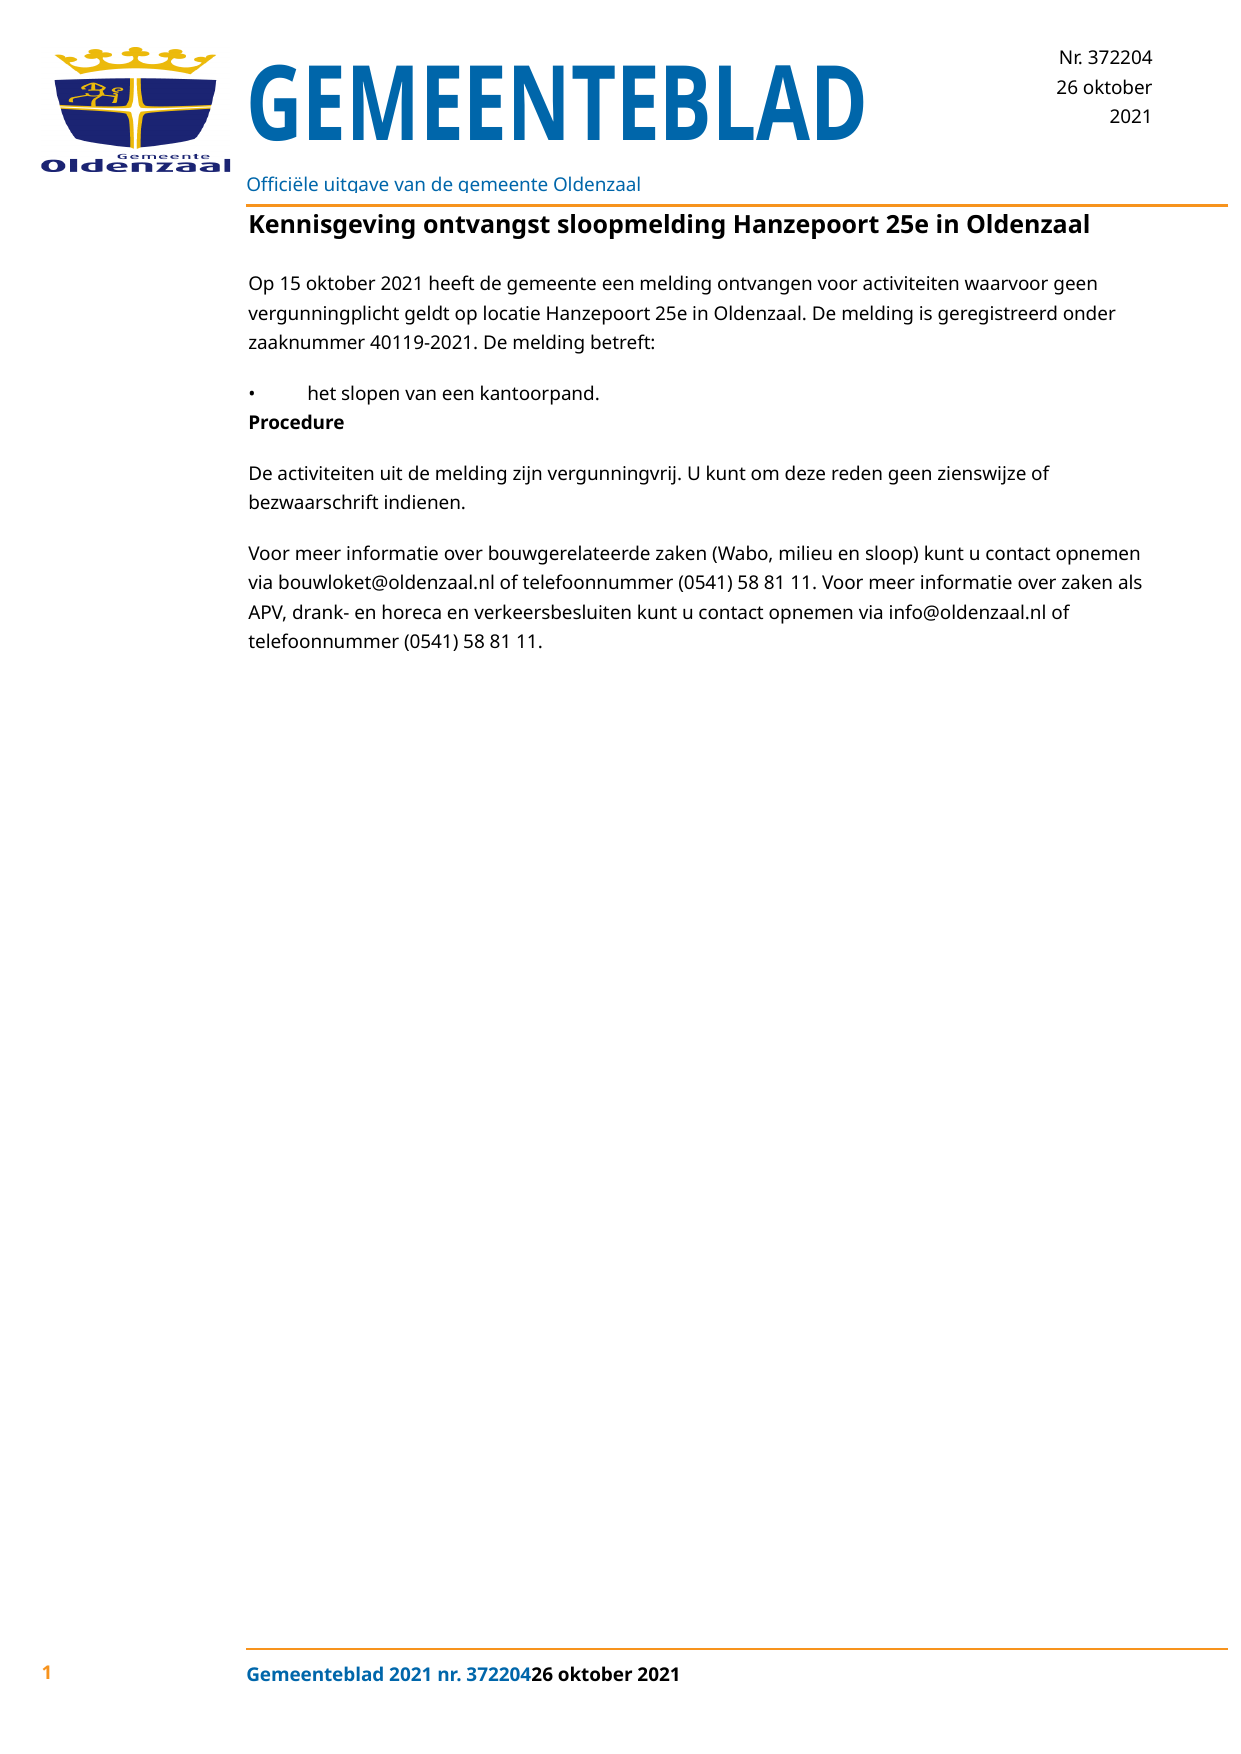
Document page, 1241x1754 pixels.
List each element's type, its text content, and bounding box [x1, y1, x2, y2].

list het slopen van een kantoorpand. [248, 380, 1152, 406]
text Voor meer informatie over bouwgerelateerde zaken (Wabo, milieu en sloop) kunt u contact opnemen via bouwloket@oldenzaal.nl of telefoonnummer (0541) 58 81 11. Voor meer informatie over zaken als APV, drank- en horeca en verkeersbesluiten kunt u contact opnemen via info@oldenzaal.nl of telefoonnummer (0541) 58 81 11. [248, 540, 1152, 654]
picture [41, 47, 231, 172]
text De activiteiten uit de melding zijn vergunningvrij. U kunt om deze reden geen zienswijze of bezwaarschrift indienen. [248, 460, 1152, 515]
text Op 15 oktober 2021 heeft de gemeente een melding ontvangen voor activiteiten waarvoor geen vergunningplicht geldt op locatie Hanzepoort 25e in Oldenzaal. De melding is geregistreerd onder zaaknummer 40119-2021. De melding betreft: [248, 270, 1152, 355]
text Kennisgeving ontvangst sloopmelding Hanzepoort 25e in Oldenzaal [248, 207, 1152, 241]
text Procedure [248, 409, 1152, 435]
